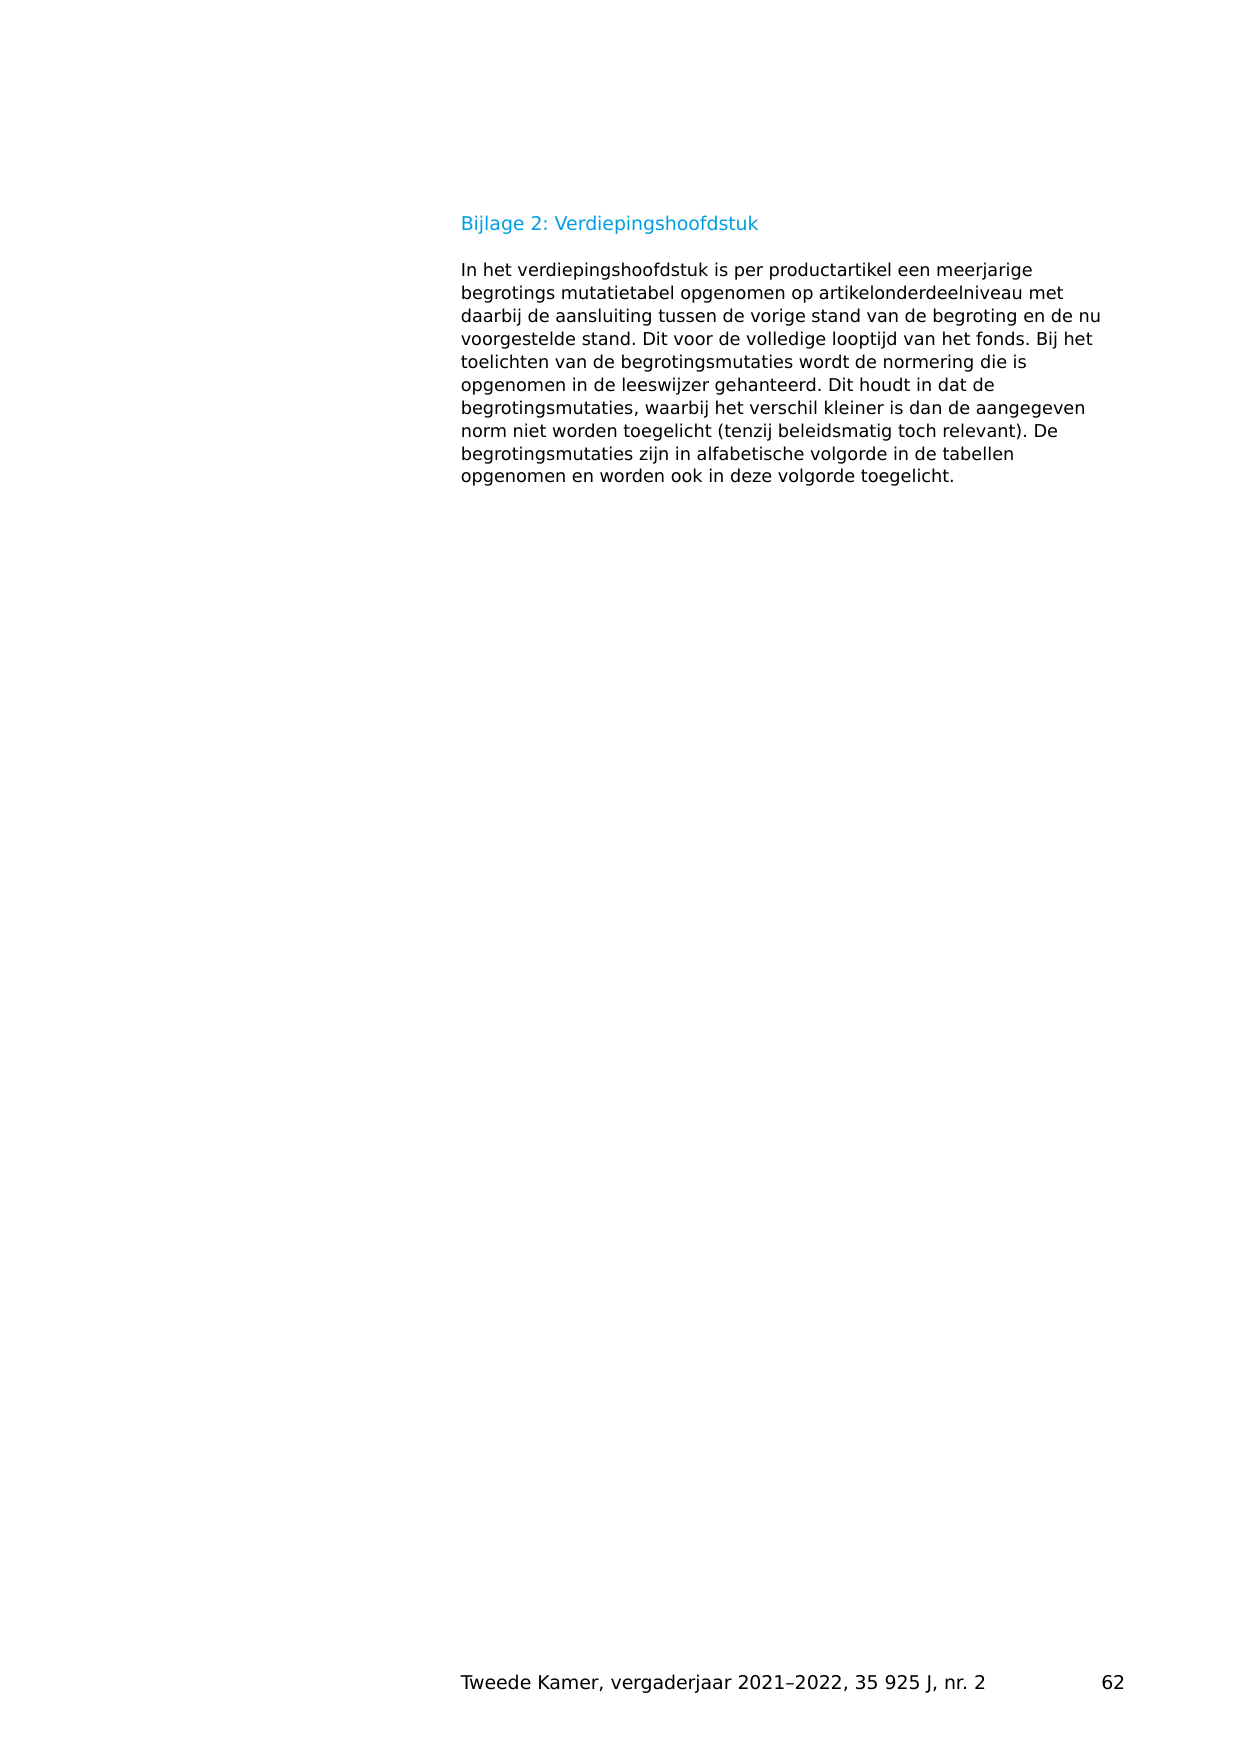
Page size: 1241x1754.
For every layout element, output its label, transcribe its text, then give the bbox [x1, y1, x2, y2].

title Bijlage 2: Verdiepingshoofdstuk [461, 213, 1125, 235]
text In het verdiepingshoofdstuk is per productartikel een meerjarige begrotings mutatietabel opgenomen op artikelonderdeelniveau met daarbij de aansluiting tussen de vorige stand van de begroting en de nu voorgestelde stand. Dit voor de volledige looptijd van het fonds. Bij het toelichten van de begrotingsmutaties wordt de normering die is opgenomen in de leeswijzer gehanteerd. Dit houdt in dat de begrotingsmutaties, waarbij het verschil kleiner is dan de aangegeven norm niet worden toegelicht (tenzij beleidsmatig toch relevant). De begrotingsmutaties zijn in alfabetische volgorde in de tabellen opgenomen en worden ook in deze volgorde toegelicht. [461, 258, 1125, 487]
